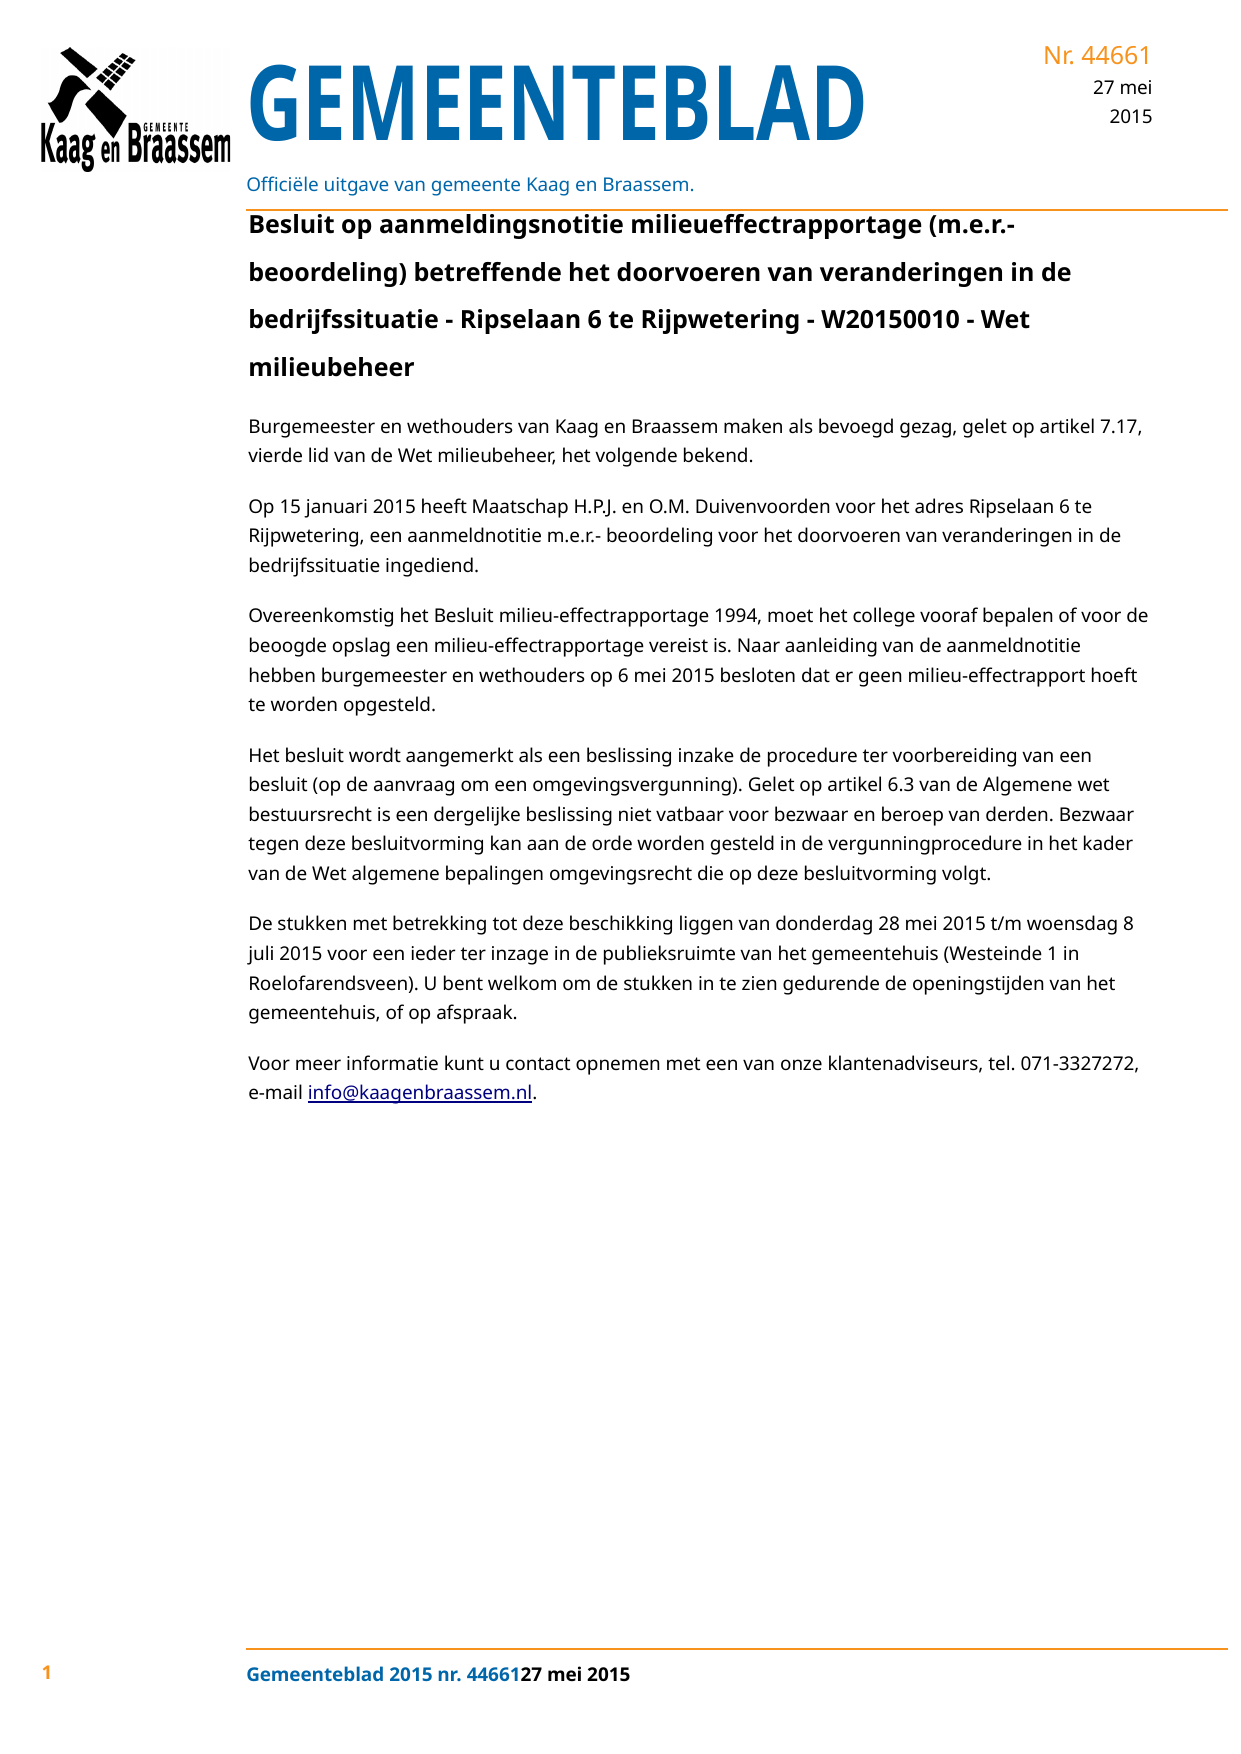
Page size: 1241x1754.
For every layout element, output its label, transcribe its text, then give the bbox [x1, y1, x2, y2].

text Op 15 januari 2015 heeft Maatschap H.P.J. en O.M. Duivenvoorden voor het adres Ripselaan 6 te Rijpwetering, een aanmeldnotitie m.e.r.- beoordeling voor het doorvoeren van veranderingen in de bedrijfssituatie ingediend. [248, 493, 1152, 578]
text Voor meer informatie kunt u contact opnemen met een van onze klantenadviseurs, tel. 071-3327272, e-mail info@kaagenbraassem.nl. [248, 1050, 1152, 1105]
text Besluit op aanmeldingsnotitie milieueffectrapportage (m.e.r.-beoordeling) betreffende het doorvoeren van veranderingen in de bedrijfssituatie - Ripselaan 6 te Rijpwetering - W20150010 - Wet milieubeheer [248, 211, 1152, 384]
text Burgemeester en wethouders van Kaag en Braassem maken als bevoegd gezag, gelet op artikel 7.17, vierde lid van de Wet milieubeheer, het volgende bekend. [248, 413, 1152, 468]
picture [41, 47, 231, 172]
text Overeenkomstig het Besluit milieu-effectrapportage 1994, moet het college vooraf bepalen of voor de beoogde opslag een milieu-effectrapportage vereist is. Naar aanleiding van de aanmeldnotitie hebben burgemeester en wethouders op 6 mei 2015 besloten dat er geen milieu-effectrapport hoeft te worden opgesteld. [248, 603, 1152, 717]
text De stukken met betrekking tot deze beschikking liggen van donderdag 28 mei 2015 t/m woensdag 8 juli 2015 voor een ieder ter inzage in de publieksruimte van het gemeentehuis (Westeinde 1 in Roelofarendsveen). U bent welkom om de stukken in te zien gedurende de openingstijden van het gemeentehuis, of op afspraak. [248, 911, 1152, 1025]
text Het besluit wordt aangemerkt als een beslissing inzake de procedure ter voorbereiding van een besluit (op de aanvraag om een omgevingsvergunning). Gelet op artikel 6.3 van de Algemene wet bestuursrecht is een dergelijke beslissing niet vatbaar voor bezwaar en beroep van derden. Bezwaar tegen deze besluitvorming kan aan de orde worden gesteld in de vergunningprocedure in het kader van de Wet algemene bepalingen omgevingsrecht die op deze besluitvorming volgt. [248, 742, 1152, 886]
